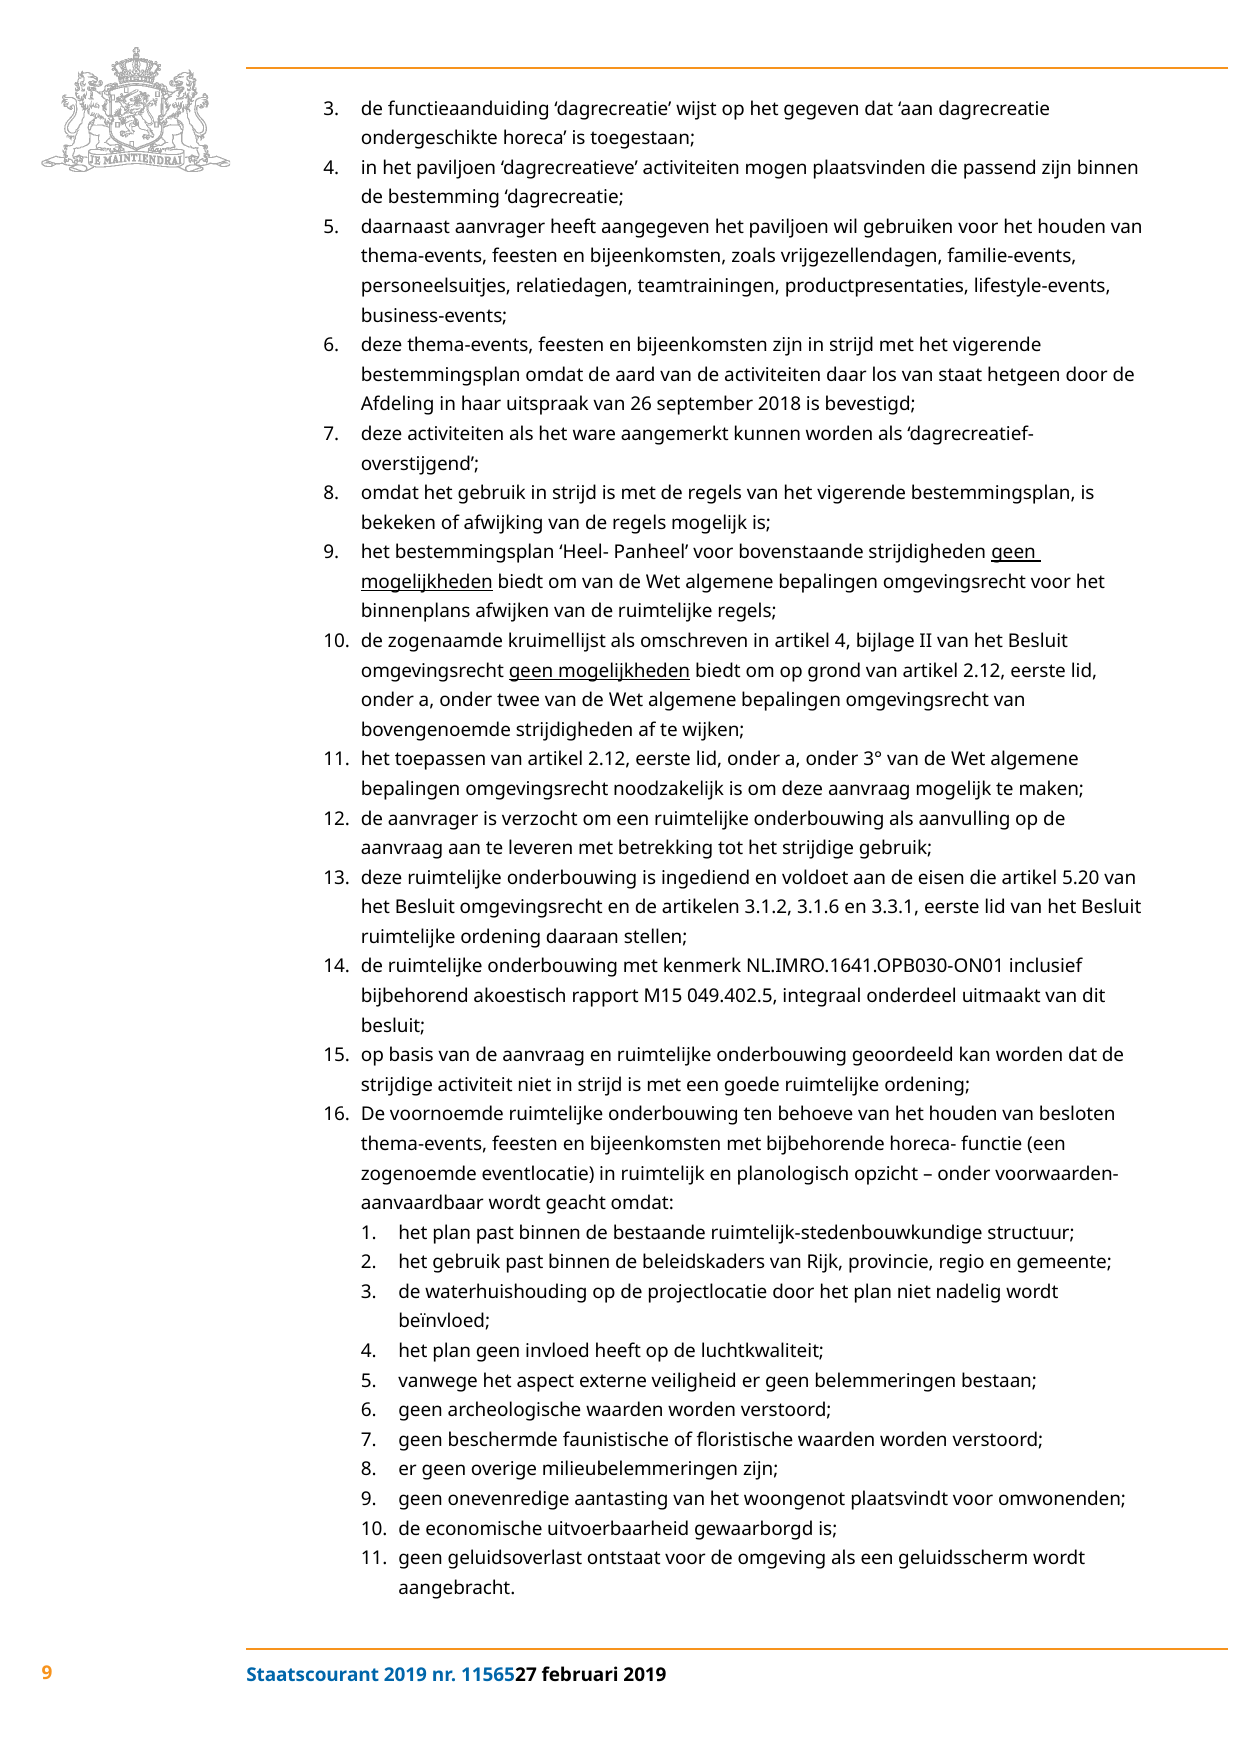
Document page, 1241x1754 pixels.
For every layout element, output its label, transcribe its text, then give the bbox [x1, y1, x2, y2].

list de zogenaamde kruimellijst als omschreven in artikel 4, bijlage II van het Besluit omgevingsrecht geen mogelijkheden biedt om op grond van artikel 2.12, eerste lid, onder a, onder twee van de Wet algemene bepalingen omgevingsrecht van bovengenoemde strijdigheden af te wijken; [323, 627, 1152, 742]
list omdat het gebruik in strijd is met de regels van het vigerende bestemmingsplan, is bekeken of afwijking van de regels mogelijk is; [323, 479, 1152, 535]
list het bestemmingsplan ‘Heel- Panheel’ voor bovenstaande strijdigheden geen mogelijkheden biedt om van de Wet algemene bepalingen omgevingsrecht voor het binnenplans afwijken van de ruimtelijke regels; [323, 538, 1152, 623]
list vanwege het aspect externe veiligheid er geen belemmeringen bestaan; [361, 1367, 1152, 1393]
list deze thema-events, feesten en bijeenkomsten zijn in strijd met het vigerende bestemmingsplan omdat de aard van de activiteiten daar los van staat hetgeen door de Afdeling in haar uitspraak van 26 september 2018 is bevestigd; [323, 331, 1152, 416]
list deze activiteiten als het ware aangemerkt kunnen worden als ‘dagrecreatief-overstijgend’; [323, 420, 1152, 476]
list de ruimtelijke onderbouwing met kenmerk NL.IMRO.1641.OPB030-ON01 inclusief bijbehorend akoestisch rapport M15 049.402.5, integraal onderdeel uitmaakt van dit besluit; [323, 953, 1152, 1038]
list er geen overige milieubelemmeringen zijn; [361, 1456, 1152, 1481]
list het plan geen invloed heeft op de luchtkwaliteit; [361, 1337, 1152, 1363]
list het toepassen van artikel 2.12, eerste lid, onder a, onder 3° van de Wet algemene bepalingen omgevingsrecht noodzakelijk is om deze aanvraag mogelijk te maken; [323, 746, 1152, 801]
list deze ruimtelijke onderbouwing is ingediend en voldoet aan de eisen die artikel 5.20 van het Besluit omgevingsrecht en de artikelen 3.1.2, 3.1.6 en 3.3.1, eerste lid van het Besluit ruimtelijke ordening daaraan stellen; [323, 864, 1152, 949]
list geen onevenredige aantasting van het woongenot plaatsvindt voor omwonenden; [361, 1485, 1152, 1511]
list daarnaast aanvrager heeft aangegeven het paviljoen wil gebruiken voor het houden van thema-events, feesten en bijeenkomsten, zoals vrijgezellendagen, familie-events, personeelsuitjes, relatiedagen, teamtrainingen, productpresentaties, lifestyle-events, business-events; [323, 213, 1152, 328]
list op basis van de aanvraag en ruimtelijke onderbouwing geoordeeld kan worden dat de strijdige activiteit niet in strijd is met een goede ruimtelijke ordening; [323, 1041, 1152, 1097]
list de aanvrager is verzocht om een ruimtelijke onderbouwing als aanvulling op de aanvraag aan te leveren met betrekking tot het strijdige gebruik; [323, 805, 1152, 860]
list geen geluidsoverlast ontstaat voor de omgeving als een geluidsscherm wordt aangebracht. [361, 1544, 1152, 1600]
list de waterhuishouding op de projectlocatie door het plan niet nadelig wordt beïnvloed; [361, 1278, 1152, 1333]
picture [41, 47, 231, 172]
list de economische uitvoerbaarheid gewaarborgd is; [361, 1515, 1152, 1541]
list geen beschermde faunistische of floristische waarden worden verstoord; [361, 1426, 1152, 1452]
list in het paviljoen ‘dagrecreatieve’ activiteiten mogen plaatsvinden die passend zijn binnen de bestemming ‘dagrecreatie; [323, 154, 1152, 209]
list geen archeologische waarden worden verstoord; [361, 1396, 1152, 1422]
list het plan past binnen de bestaande ruimtelijk-stedenbouwkundige structuur; [361, 1219, 1152, 1245]
list De voornoemde ruimtelijke onderbouwing ten behoeve van het houden van besloten thema-events, feesten en bijeenkomsten met bijbehorende horeca- functie (een zogenoemde eventlocatie) in ruimtelijk en planologisch opzicht – onder voorwaarden- aanvaardbaar wordt geacht omdat: [323, 1101, 1152, 1215]
list het gebruik past binnen de beleidskaders van Rijk, provincie, regio en gemeente; [361, 1248, 1152, 1274]
list de functieaanduiding ‘dagrecreatie’ wijst op het gegeven dat ‘aan dagrecreatie ondergeschikte horeca’ is toegestaan; [323, 95, 1152, 150]
